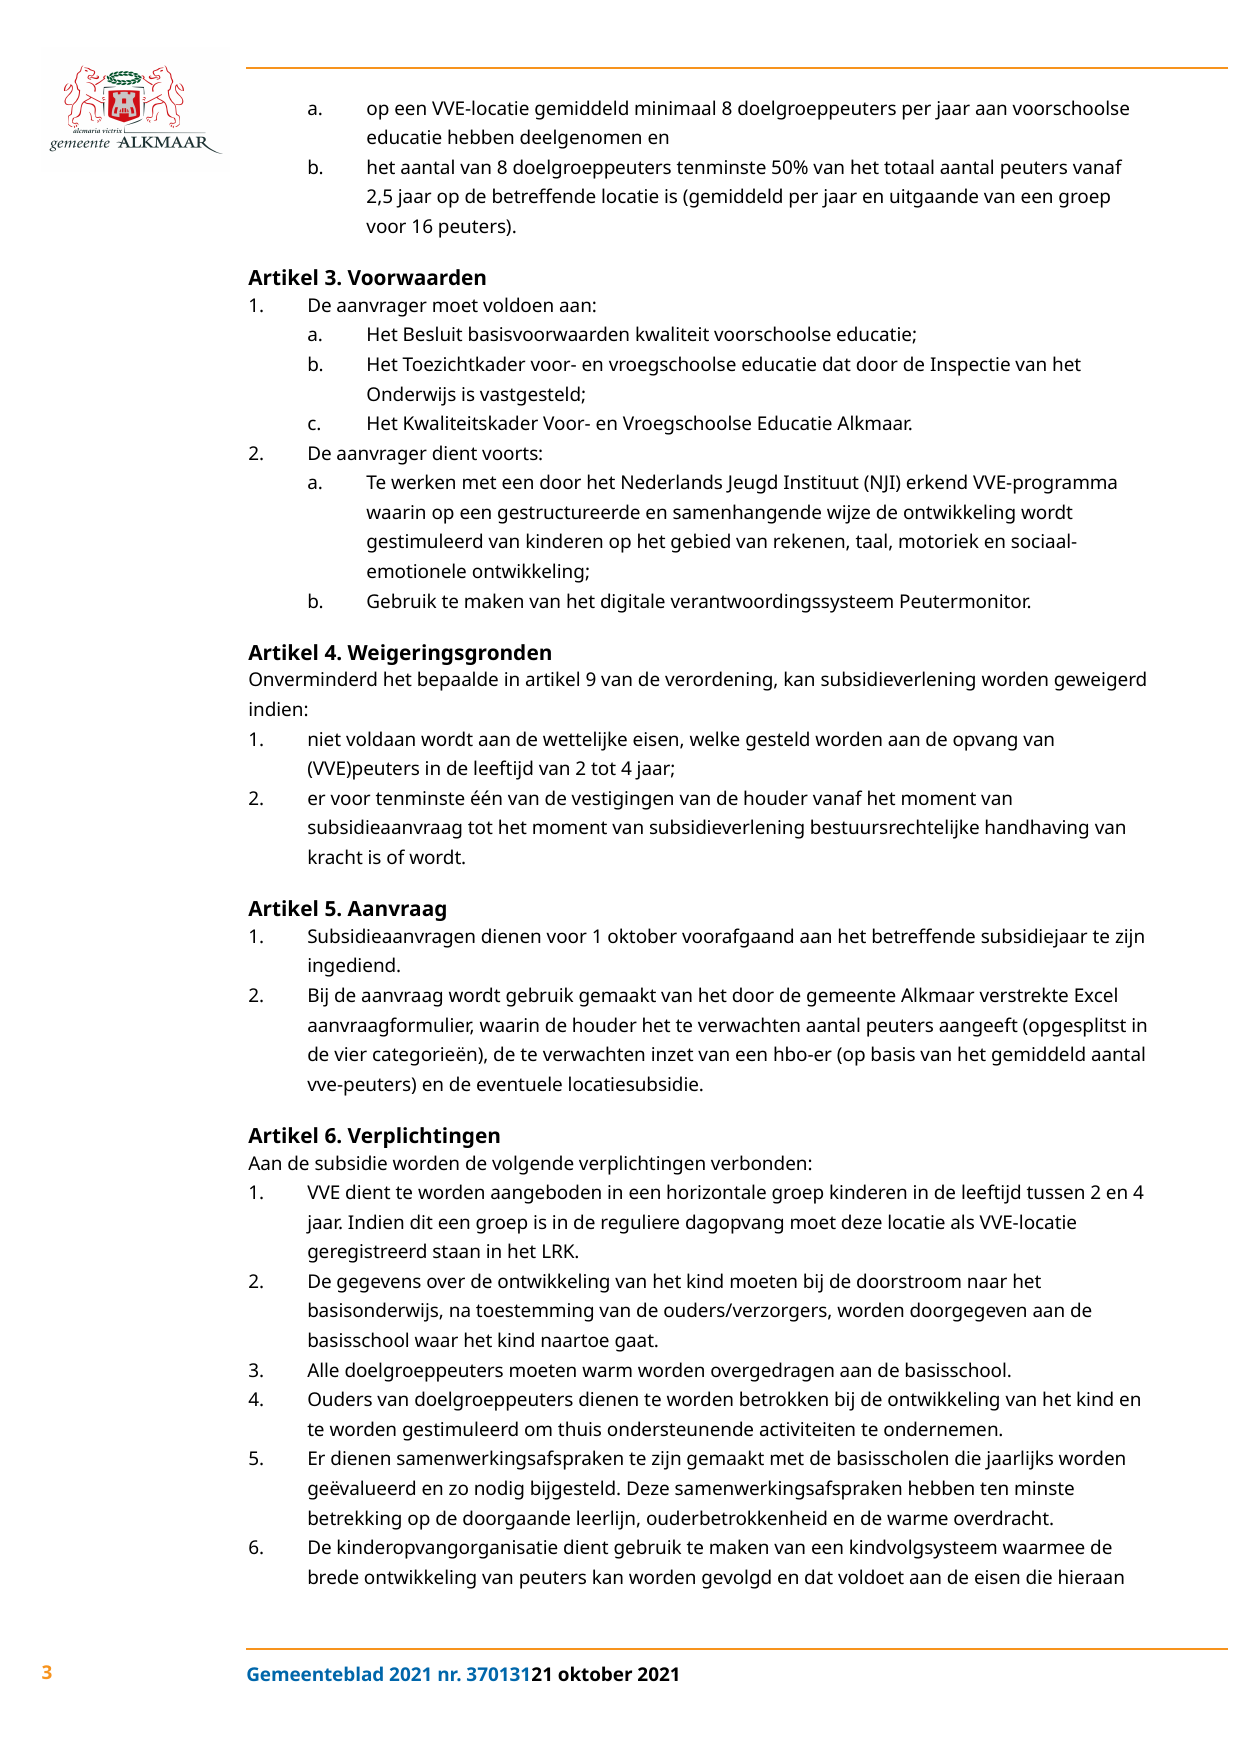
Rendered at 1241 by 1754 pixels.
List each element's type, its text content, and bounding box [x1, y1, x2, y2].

text Artikel 4. Weigeringsgronden [248, 638, 1152, 667]
list het aantal van 8 doelgroeppeuters tenminste 50% van het totaal aantal peuters vanaf 2,5 jaar op de betreffende locatie is (gemiddeld per jaar en uitgaande van een groep voor 16 peuters). [307, 154, 1152, 239]
list Gebruik te maken van het digitale verantwoordingssysteem Peutermonitor. [307, 588, 1152, 613]
list Ouders van doelgroeppeuters dienen te worden betrokken bij de ontwikkeling van het kind en te worden gestimuleerd om thuis ondersteunende activiteiten te ondernemen. [248, 1386, 1152, 1442]
list Het Besluit basisvoorwaarden kwaliteit voorschoolse educatie; [307, 322, 1152, 347]
list Alle doelgroeppeuters moeten warm worden overgedragen aan de basisschool. [248, 1357, 1152, 1383]
list De kinderopvangorganisatie dient gebruik te maken van een kindvolgsysteem waarmee de brede ontwikkeling van peuters kan worden gevolgd en dat voldoet aan de eisen die hieraan [248, 1534, 1152, 1590]
list op een VVE-locatie gemiddeld minimaal 8 doelgroeppeuters per jaar aan voorschoolse educatie hebben deelgenomen en [307, 95, 1152, 150]
text Artikel 5. Aanvraag [248, 894, 1152, 923]
list Subsidieaanvragen dienen voor 1 oktober voorafgaand aan het betreffende subsidiejaar te zijn ingediend. [248, 923, 1152, 978]
list er voor tenminste één van de vestigingen van de houder vanaf het moment van subsidieaanvraag tot het moment van subsidieverlening bestuursrechtelijke handhaving van kracht is of wordt. [248, 785, 1152, 870]
list De aanvrager dient voorts: [248, 440, 1152, 466]
text Artikel 6. Verplichtingen [248, 1121, 1152, 1150]
list Het Toezichtkader voor- en vroegschoolse educatie dat door de Inspectie van het Onderwijs is vastgesteld; [307, 351, 1152, 406]
picture [41, 47, 231, 172]
list Te werken met een door het Nederlands Jeugd Instituut (NJI) erkend VVE-programma waarin op een gestructureerde en samenhangende wijze de ontwikkeling wordt gestimuleerd van kinderen op het gebied van rekenen, taal, motoriek en sociaal- emotionele ontwikkeling; [307, 469, 1152, 584]
list Er dienen samenwerkingsafspraken te zijn gemaakt met de basisscholen die jaarlijks worden geëvalueerd en zo nodig bijgesteld. Deze samenwerkingsafspraken hebben ten minste betrekking op de doorgaande leerlijn, ouderbetrokkenheid en de warme overdracht. [248, 1446, 1152, 1531]
list De gegevens over de ontwikkeling van het kind moeten bij de doorstroom naar het basisonderwijs, na toestemming van de ouders/verzorgers, worden doorgegeven aan de basisschool waar het kind naartoe gaat. [248, 1268, 1152, 1353]
list niet voldaan wordt aan de wettelijke eisen, welke gesteld worden aan de opvang van (VVE)peuters in de leeftijd van 2 tot 4 jaar; [248, 726, 1152, 781]
text Onverminderd het bepaalde in artikel 9 van de verordening, kan subsidieverlening worden geweigerd indien: [248, 667, 1152, 722]
list VVE dient te worden aangeboden in een horizontale groep kinderen in de leeftijd tussen 2 en 4 jaar. Indien dit een groep is in de reguliere dagopvang moet deze locatie als VVE-locatie geregistreerd staan in het LRK. [248, 1179, 1152, 1264]
list Bij de aanvraag wordt gebruik gemaakt van het door de gemeente Alkmaar verstrekte Excel aanvraagformulier, waarin de houder het te verwachten aantal peuters aangeeft (opgesplitst in de vier categorieën), de te verwachten inzet van een hbo-er (op basis van het gemiddeld aantal vve-peuters) en de eventuele locatiesubsidie. [248, 982, 1152, 1097]
text Aan de subsidie worden de volgende verplichtingen verbonden: [248, 1150, 1152, 1176]
text Artikel 3. Voorwaarden [248, 263, 1152, 292]
list De aanvrager moet voldoen aan: [248, 292, 1152, 318]
list Het Kwaliteitskader Voor- en Vroegschoolse Educatie Alkmaar. [307, 410, 1152, 436]
